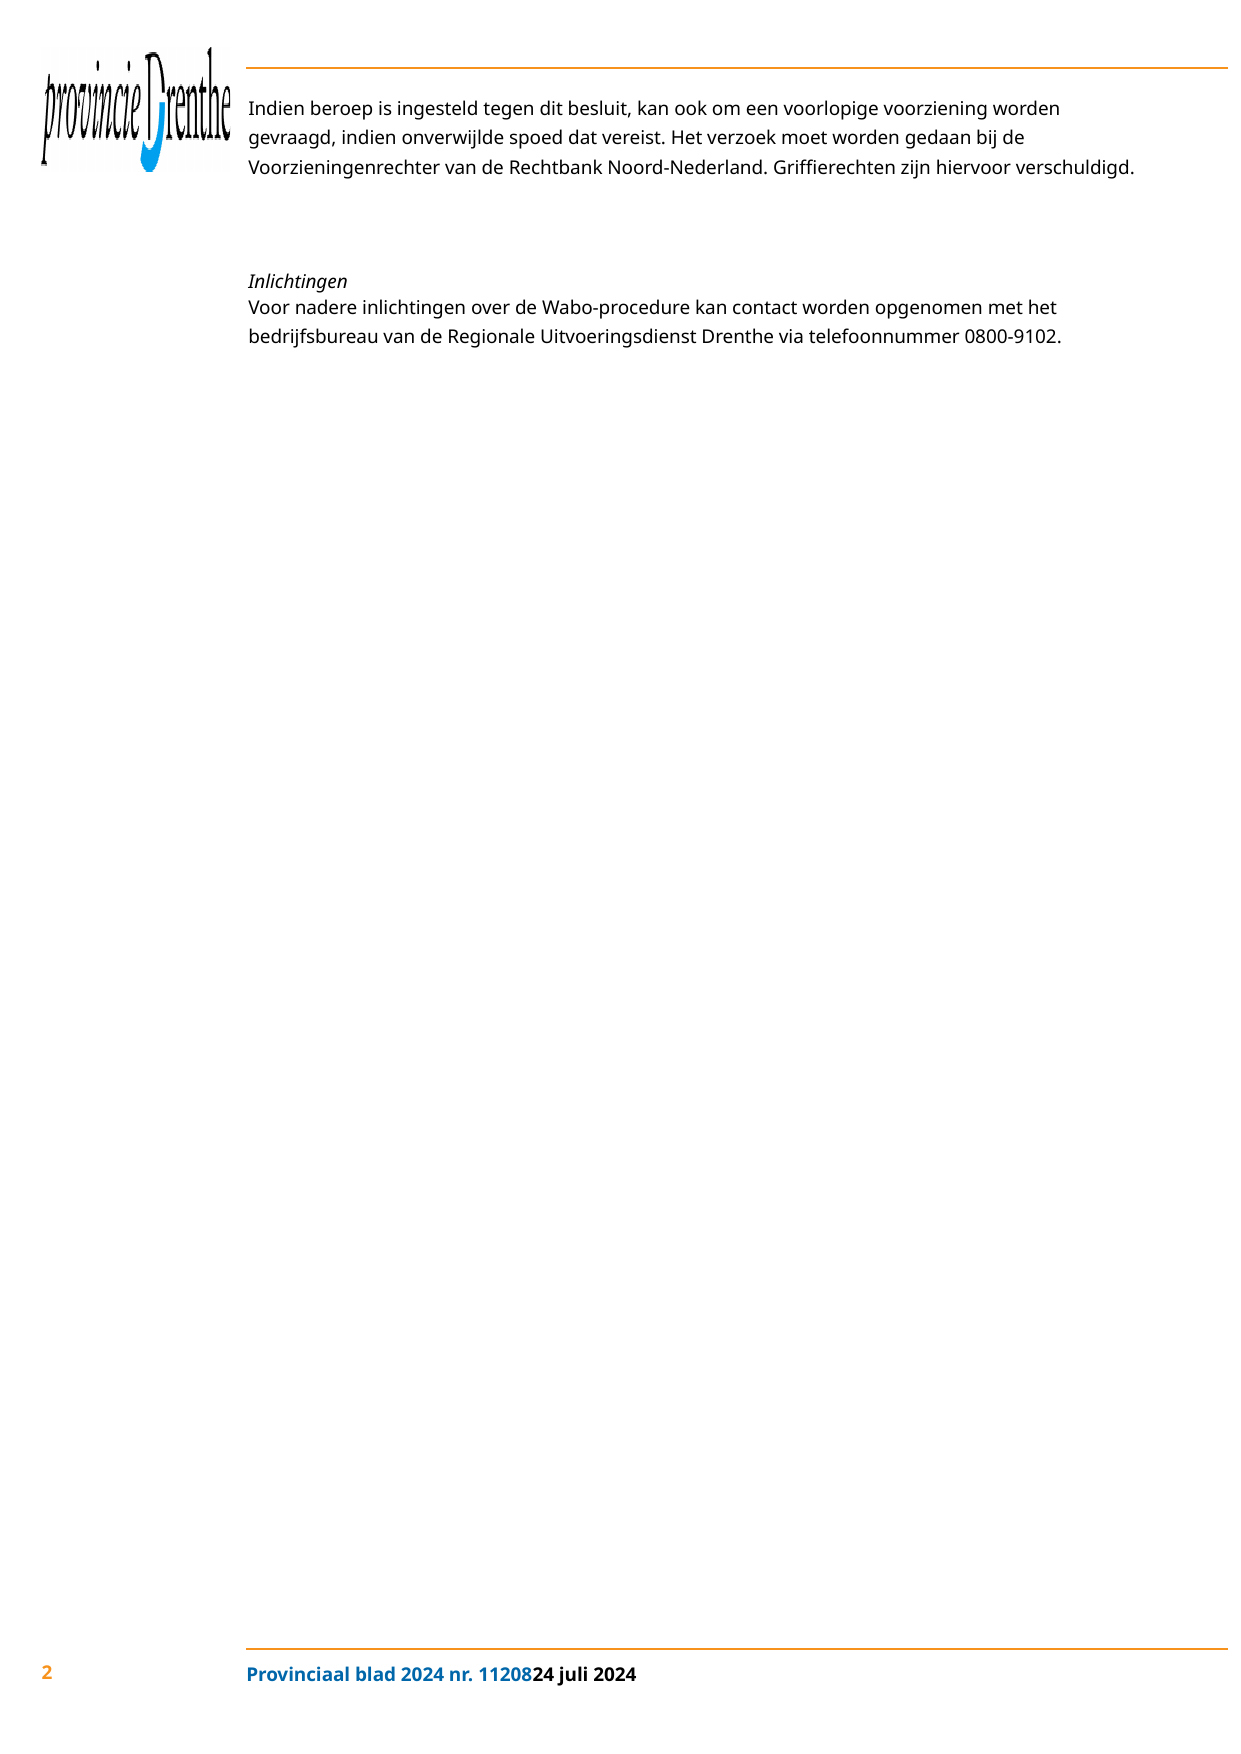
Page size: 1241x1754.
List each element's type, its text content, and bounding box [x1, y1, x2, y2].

text Inlichtingen [248, 268, 1152, 294]
text Voor nadere inlichtingen over de Wabo-procedure kan contact worden opgenomen met het bedrijfsbureau van de Regionale Uitvoeringsdienst Drenthe via telefoonnummer 0800-9102. [248, 294, 1152, 349]
text Indien beroep is ingesteld tegen dit besluit, kan ook om een voorlopige voorziening worden gevraagd, indien onverwijlde spoed dat vereist. Het verzoek moet worden gedaan bij de Voorzieningenrechter van de Rechtbank Noord-Nederland. Griffierechten zijn hiervoor verschuldigd. [248, 95, 1152, 180]
picture [41, 47, 231, 172]
